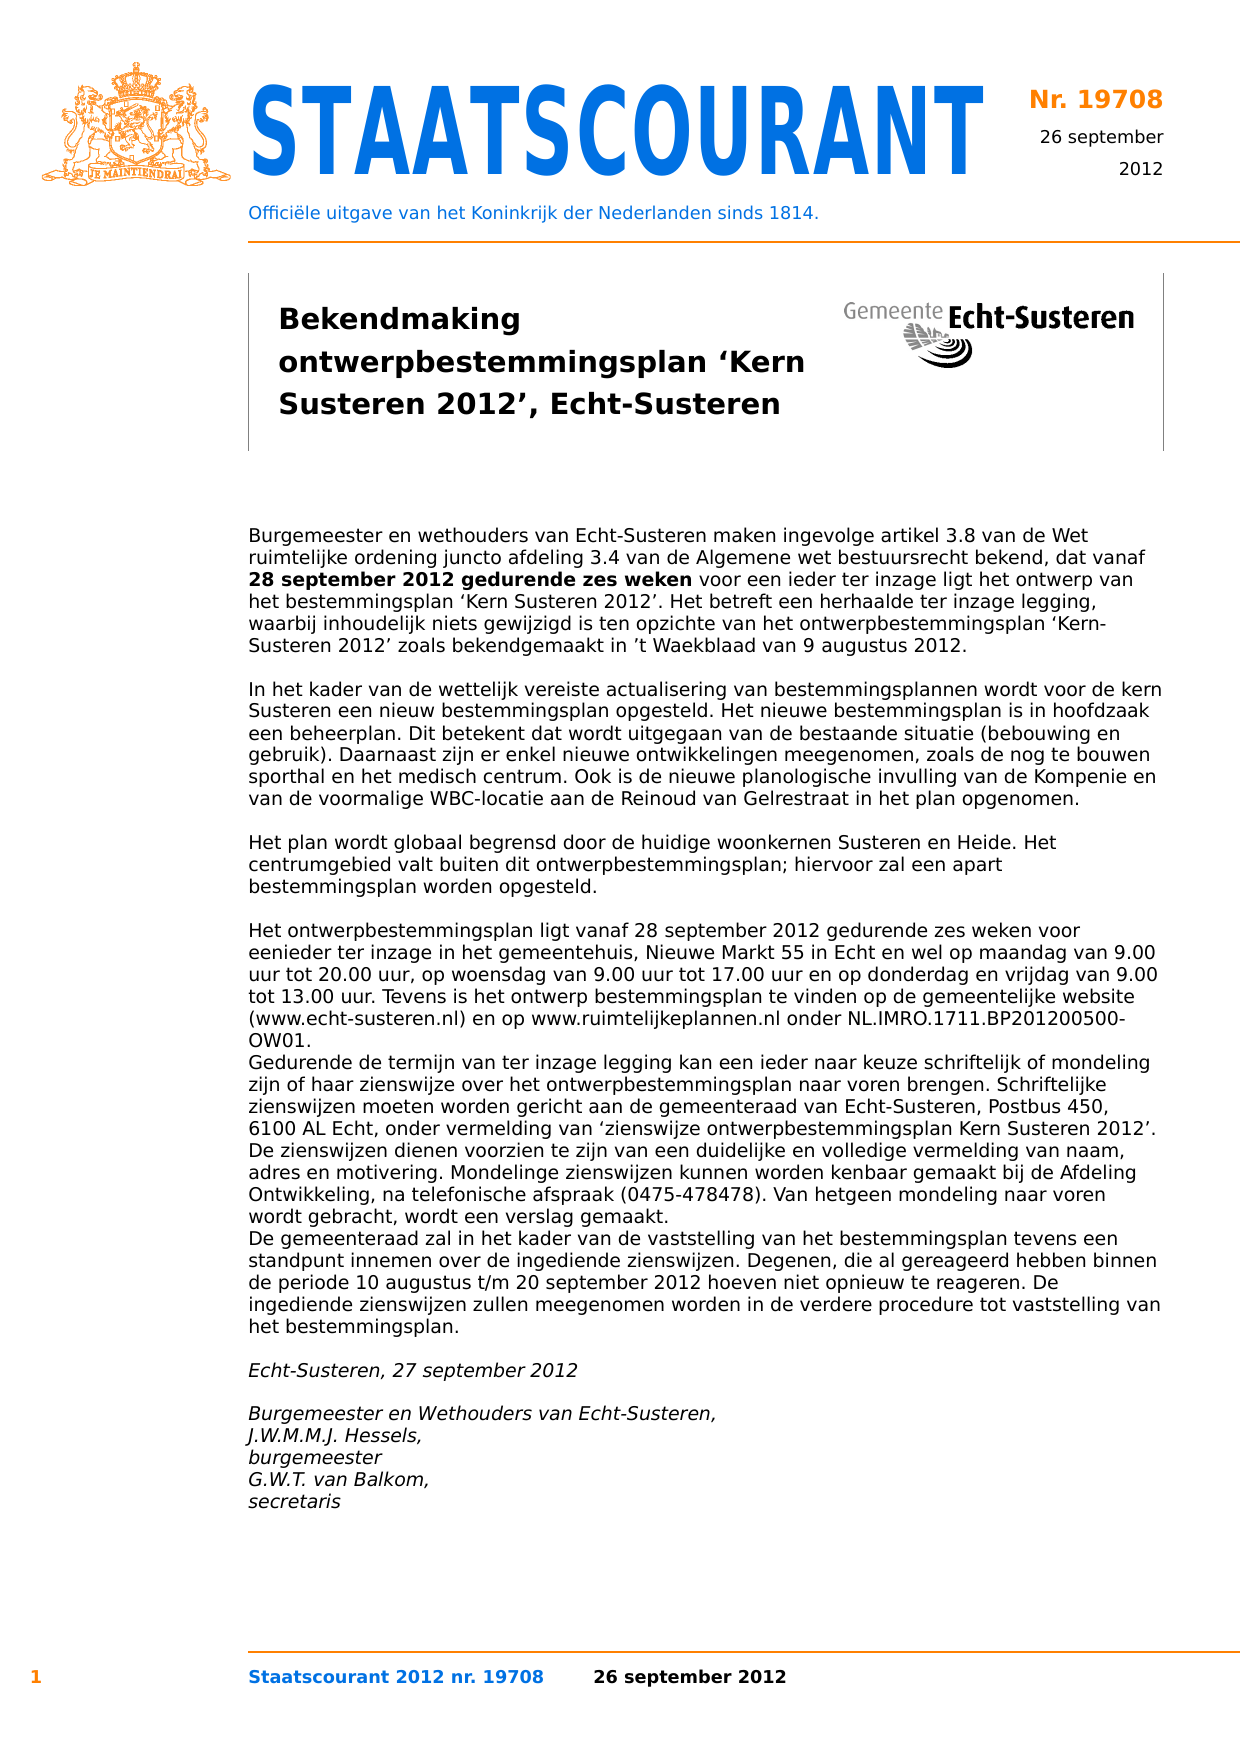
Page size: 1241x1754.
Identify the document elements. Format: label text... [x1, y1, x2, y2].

text In het kader van de wettelijk vereiste actualisering van bestemmingsplannen wordt voor de kern Susteren een nieuw bestemmingsplan opgesteld. Het nieuwe bestemmingsplan is in hoofdzaak een beheerplan. Dit betekent dat wordt uitgegaan van de bestaande situatie (bebouwing en gebruik). Daarnaast zijn er enkel nieuwe ontwikkelingen meegenomen, zoals de nog te bouwen sporthal en het medisch centrum. Ook is de nieuwe planologische invulling van de Kompenie en van de voormalige WBC-locatie aan de Reinoud van Gelrestraat in het plan opgenomen. [248, 678, 1163, 810]
text De gemeenteraad zal in het kader van de vaststelling van het bestemmingsplan tevens een standpunt innemen over de ingediende zienswijzen. Degenen, die al gereageerd hebben binnen de periode 10 augustus t/m 20 september 2012 hoeven niet opnieuw te reageren. De ingediende zienswijzen zullen meegenomen worden in de verdere procedure tot vaststelling van het bestemmingsplan. [248, 1228, 1163, 1338]
table_header [25, 62, 248, 241]
text Echt-Susteren, 27 september 2012 [248, 1359, 1163, 1381]
table_header Nr. 19708 [998, 62, 1240, 121]
picture [41, 62, 231, 186]
text Burgemeester en Wethouders van Echt-Susteren, J.W.M.M.J. Hessels, burgemeester G.W.T. van Balkom, secretaris [248, 1403, 1163, 1513]
table_cell 26 september [998, 121, 1240, 153]
table_cell Officiële uitgave van het Koninkrijk der Nederlanden sinds 1814. [248, 203, 1240, 241]
subtitle Bekendmaking ontwerpbestemmingsplan ‘Kern Susteren 2012’, Echt-Susteren [249, 273, 1163, 451]
picture [844, 302, 1134, 368]
text Gedurende de termijn van ter inzage legging kan een ieder naar keuze schriftelijk of mondeling zijn of haar zienswijze over het ontwerpbestemmingsplan naar voren brengen. Schriftelijke zienswijzen moeten worden gericht aan de gemeenteraad van Echt-Susteren, Postbus 450, 6100 AL Echt, onder vermelding van ‘zienswijze ontwerpbestemmingsplan Kern Susteren 2012’. De zienswijzen dienen voorzien te zijn van een duidelijke en volledige vermelding van naam, adres en motivering. Mondelinge zienswijzen kunnen worden kenbaar gemaakt bij de Afdeling Ontwikkeling, na telefonische afspraak (0475-478478). Van hetgeen mondeling naar voren wordt gebracht, wordt een verslag gemaakt. [248, 1052, 1163, 1228]
text Burgemeester en wethouders van Echt-Susteren maken ingevolge artikel 3.8 van de Wet ruimtelijke ordening juncto afdeling 3.4 van de Algemene wet bestuursrecht bekend, dat vanaf 28 september 2012 gedurende zes weken voor een ieder ter inzage ligt het ontwerp van het bestemmingsplan ‘Kern Susteren 2012’. Het betreft een herhaalde ter inzage legging, waarbij inhoudelijk niets gewijzigd is ten opzichte van het ontwerpbestemmingsplan ‘Kern-Susteren 2012’ zoals bekendgemaakt in ’t Waekblaad van 9 augustus 2012. [248, 525, 1163, 657]
text Het ontwerpbestemmingsplan ligt vanaf 28 september 2012 gedurende zes weken voor eenieder ter inzage in het gemeentehuis, Nieuwe Markt 55 in Echt en wel op maandag van 9.00 uur tot 20.00 uur, op woensdag van 9.00 uur tot 17.00 uur en op donderdag en vrijdag van 9.00 tot 13.00 uur. Tevens is het ontwerp bestemmingsplan te vinden op de gemeentelijke website (www.echt-susteren.nl) en op www.ruimtelijkeplannen.nl onder NL.IMRO.1711.BP201200500-OW01. [248, 920, 1163, 1052]
text Het plan wordt globaal begrensd door de huidige woonkernen Susteren en Heide. Het centrumgebied valt buiten dit ontwerpbestemmingsplan; hiervoor zal een apart bestemmingsplan worden opgesteld. [248, 832, 1163, 898]
table_cell 2012 [998, 153, 1240, 203]
table_header STAATSCOURANT [248, 62, 998, 203]
